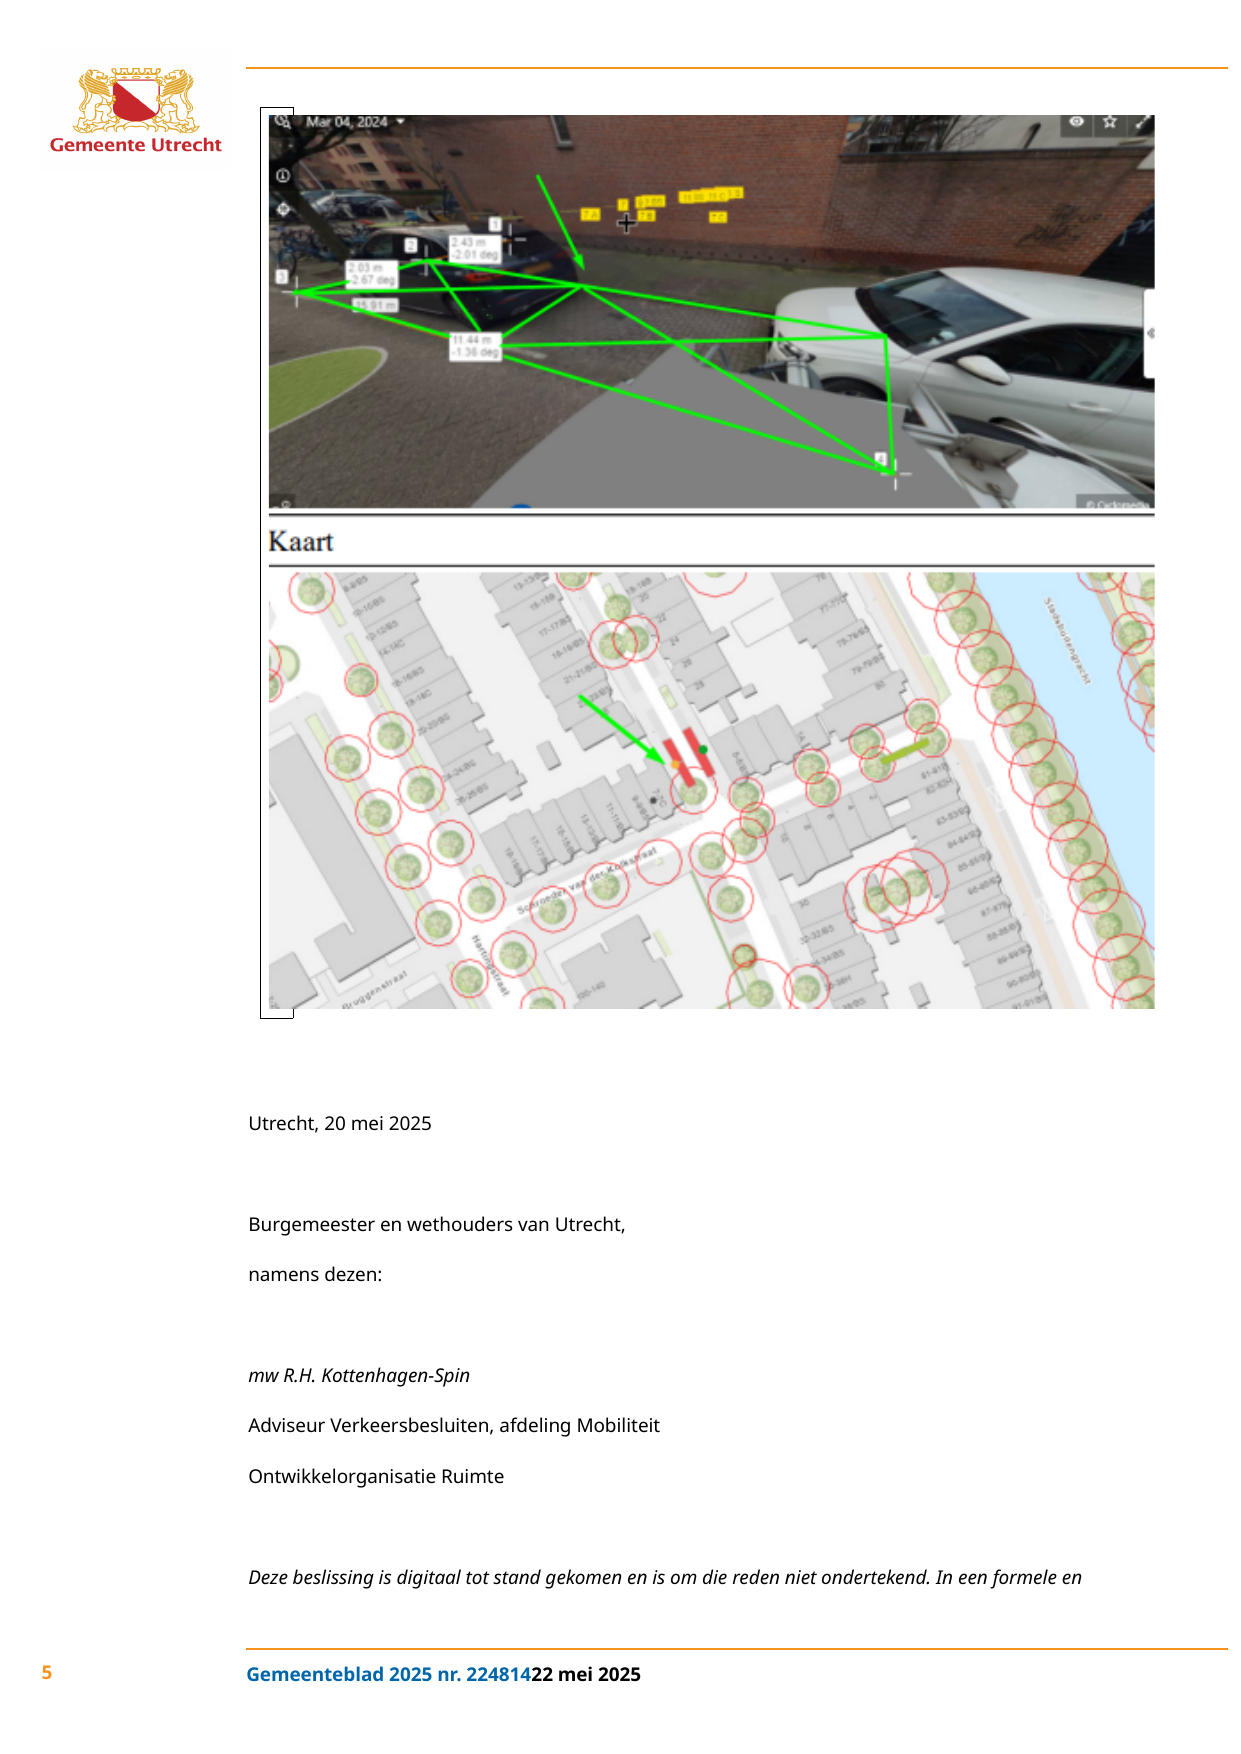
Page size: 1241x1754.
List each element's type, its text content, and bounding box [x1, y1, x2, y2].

picture [41, 47, 231, 172]
text Utrecht, 20 mei 2025 [248, 1110, 1152, 1136]
picture [268, 115, 1155, 1009]
text Adviseur Verkeersbesluiten, afdeling Mobiliteit [248, 1413, 1152, 1438]
text Deze beslissing is digitaal tot stand gekomen en is om die reden niet ondertekend. In een formele en [248, 1564, 1152, 1589]
text namens dezen: [248, 1261, 1152, 1287]
text Ontwikkelorganisatie Ruimte [248, 1463, 1152, 1489]
text Burgemeester en wethouders van Utrecht, [248, 1211, 1152, 1237]
text mw R.H. Kottenhagen-Spin [248, 1362, 1152, 1388]
